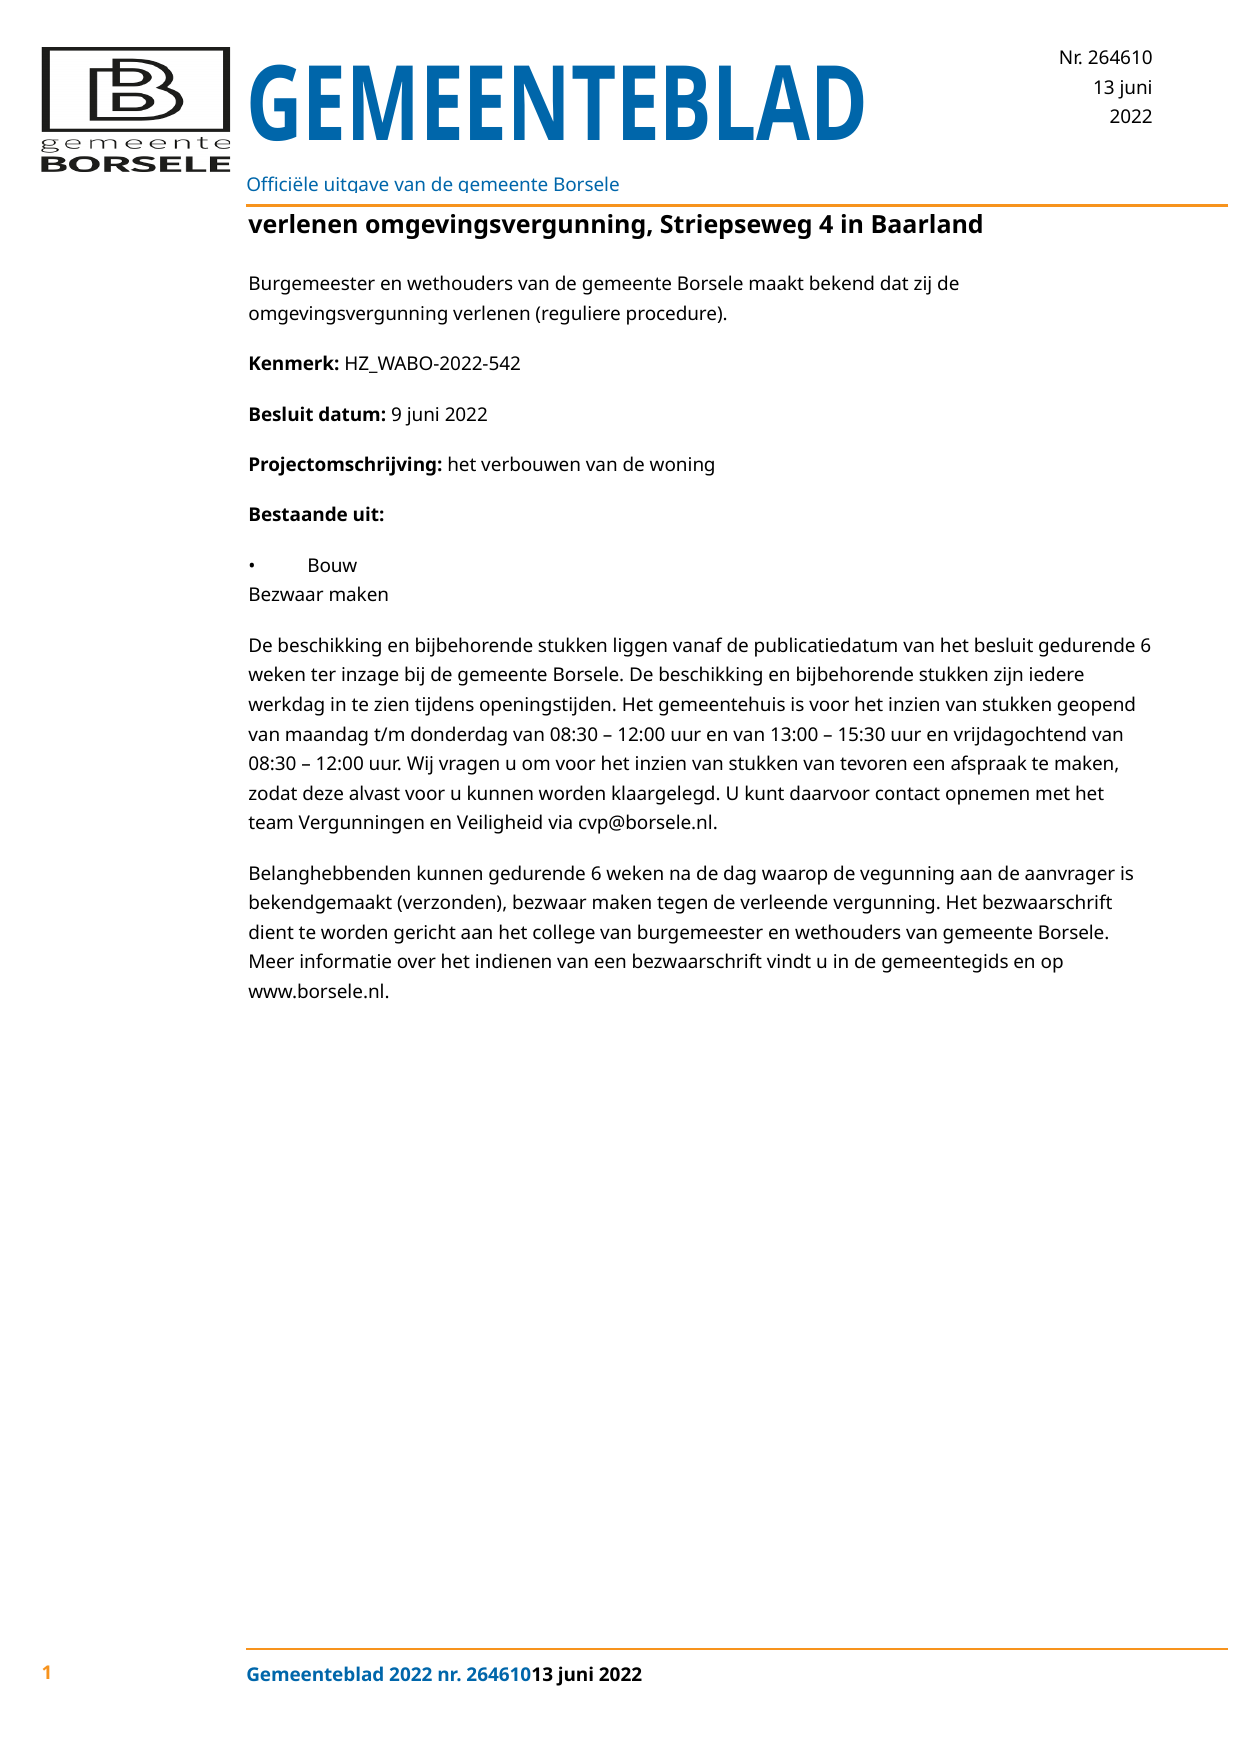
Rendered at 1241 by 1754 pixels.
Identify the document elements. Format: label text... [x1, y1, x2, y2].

text Kenmerk: HZ_WABO-2022-542 [248, 350, 1152, 376]
picture [41, 47, 231, 172]
text Projectomschrijving: het verbouwen van de woning [248, 451, 1152, 477]
text Belanghebbenden kunnen gedurende 6 weken na de dag waarop de vegunning aan de aanvrager is bekendgemaakt (verzonden), bezwaar maken tegen de verleende vergunning. Het bezwaarschrift dient te worden gericht aan het college van burgemeester en wethouders van gemeente Borsele. Meer informatie over het indienen van een bezwaarschrift vindt u in de gemeentegids en op www.borsele.nl. [248, 860, 1152, 1004]
text Bezwaar maken [248, 582, 1152, 607]
text Burgemeester en wethouders van de gemeente Borsele maakt bekend dat zij de omgevingsvergunning verlenen (reguliere procedure). [248, 270, 1152, 326]
text verlenen omgevingsvergunning, Striepseweg 4 in Baarland [248, 207, 1152, 241]
text Besluit datum: 9 juni 2022 [248, 401, 1152, 426]
text De beschikking en bijbehorende stukken liggen vanaf de publicatiedatum van het besluit gedurende 6 weken ter inzage bij de gemeente Borsele. De beschikking en bijbehorende stukken zijn iedere werkdag in te zien tijdens openingstijden. Het gemeentehuis is voor het inzien van stukken geopend van maandag t/m donderdag van 08:30 – 12:00 uur en van 13:00 – 15:30 uur en vrijdagochtend van 08:30 – 12:00 uur. Wij vragen u om voor het inzien van stukken van tevoren een afspraak te maken, zodat deze alvast voor u kunnen worden klaargelegd. U kunt daarvoor contact opnemen met het team Vergunningen en Veiligheid via cvp@borsele.nl. [248, 632, 1152, 835]
list Bouw [248, 552, 1152, 578]
text Bestaande uit: [248, 502, 1152, 527]
